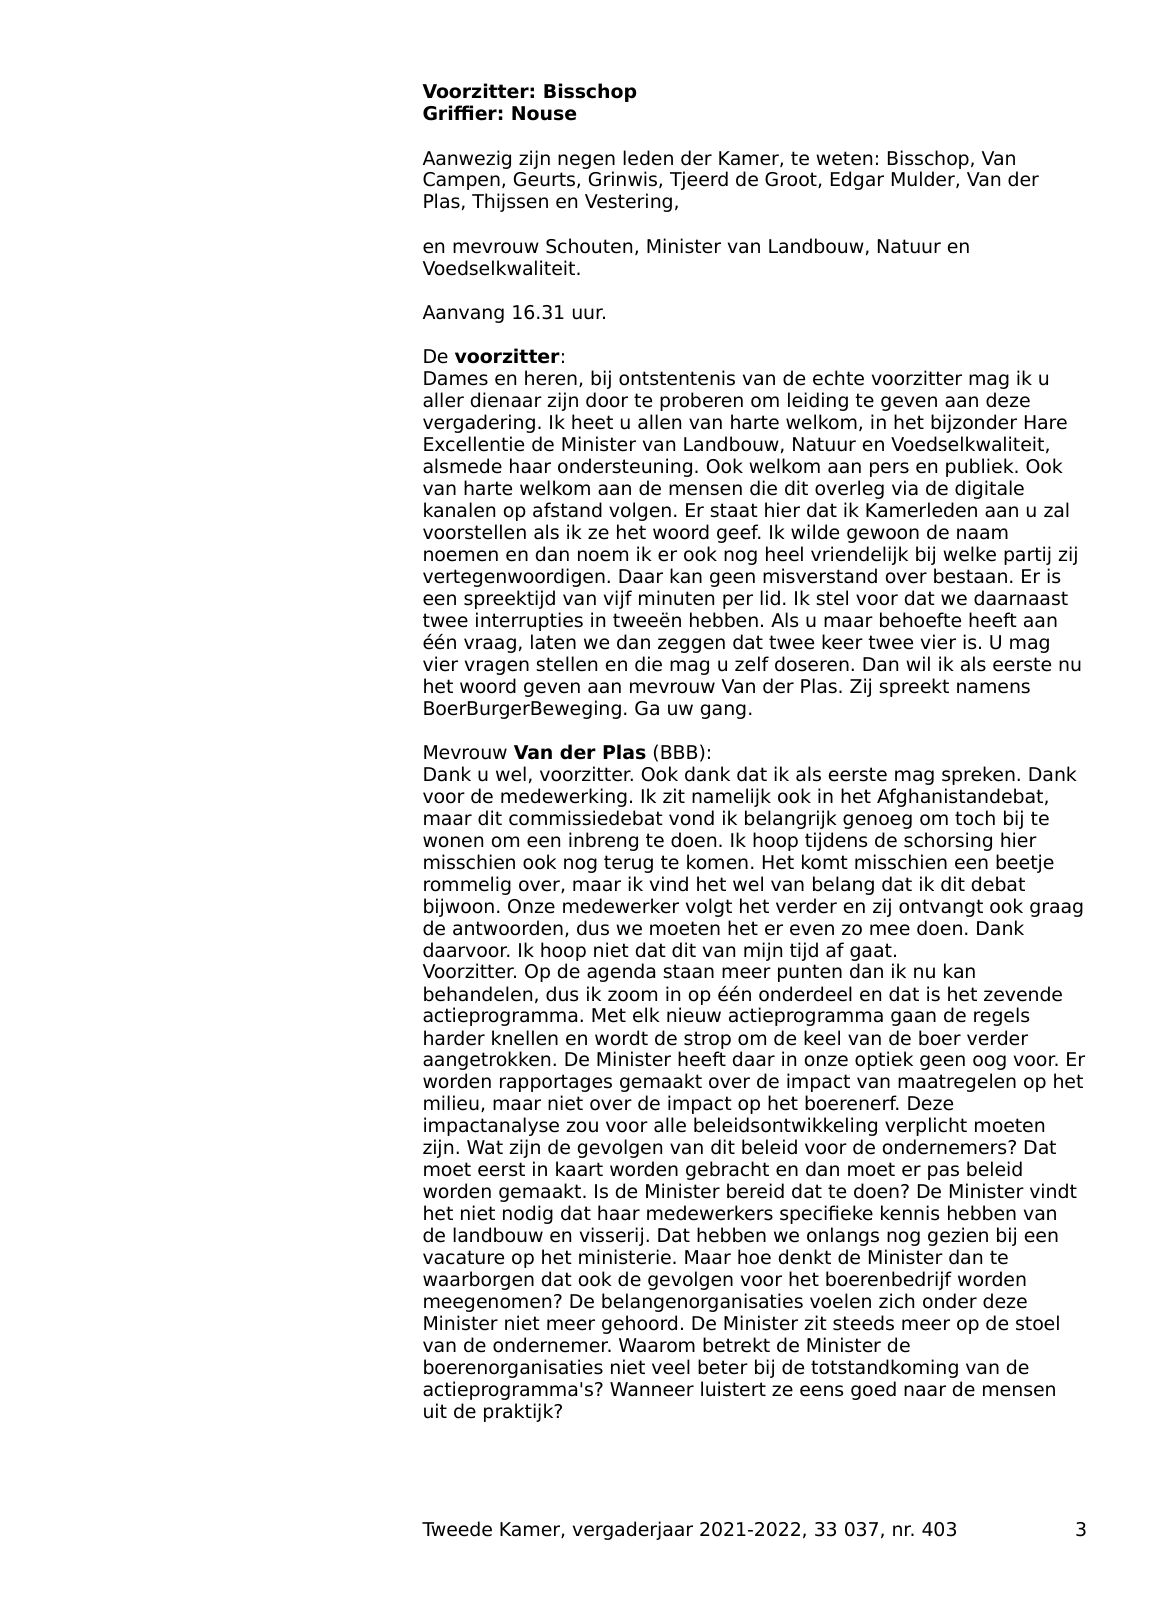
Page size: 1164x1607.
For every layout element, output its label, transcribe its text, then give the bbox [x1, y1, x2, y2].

text De voorzitter: [422, 346, 1087, 368]
text Dank u wel, voorzitter. Ook dank dat ik als eerste mag spreken. Dank voor de medewerking. Ik zit namelijk ook in het Afghanistandebat, maar dit commissiedebat vond ik belangrijk genoeg om toch bij te wonen om een inbreng te doen. Ik hoop tijdens de schorsing hier misschien ook nog terug te komen. Het komt misschien een beetje rommelig over, maar ik vind het wel van belang dat ik dit debat bijwoon. Onze medewerker volgt het verder en zij ontvangt ook graag de antwoorden, dus we moeten het er even zo mee doen. Dank daarvoor. Ik hoop niet dat dit van mijn tijd af gaat. [422, 764, 1087, 961]
text Voorzitter: Bisschop [422, 81, 1087, 103]
text en mevrouw Schouten, Minister van Landbouw, Natuur en Voedselkwaliteit. [422, 236, 1087, 279]
text Aanvang 16.31 uur. [422, 302, 1087, 324]
text Griffier: Nouse [422, 103, 1087, 125]
text Aanwezig zijn negen leden der Kamer, te weten: Bisschop, Van Campen, Geurts, Grinwis, Tjeerd de Groot, Edgar Mulder, Van der Plas, Thijssen en Vestering, [422, 147, 1087, 213]
text Dames en heren, bij ontstentenis van de echte voorzitter mag ik u aller dienaar zijn door te proberen om leiding te geven aan deze vergadering. Ik heet u allen van harte welkom, in het bijzonder Hare Excellentie de Minister van Landbouw, Natuur en Voedselkwaliteit, alsmede haar ondersteuning. Ook welkom aan pers en publiek. Ook van harte welkom aan de mensen die dit overleg via de digitale kanalen op afstand volgen. Er staat hier dat ik Kamerleden aan u zal voorstellen als ik ze het woord geef. Ik wilde gewoon de naam noemen en dan noem ik er ook nog heel vriendelijk bij welke partij zij vertegenwoordigen. Daar kan geen misverstand over bestaan. Er is een spreektijd van vijf minuten per lid. Ik stel voor dat we daarnaast twee interrupties in tweeën hebben. Als u maar behoefte heeft aan één vraag, laten we dan zeggen dat twee keer twee vier is. U mag vier vragen stellen en die mag u zelf doseren. Dan wil ik als eerste nu het woord geven aan mevrouw Van der Plas. Zij spreekt namens BoerBurgerBeweging. Ga uw gang. [422, 368, 1087, 719]
text Mevrouw Van der Plas (BBB): [422, 742, 1087, 764]
text Voorzitter. Op de agenda staan meer punten dan ik nu kan behandelen, dus ik zoom in op één onderdeel en dat is het zevende actieprogramma. Met elk nieuw actieprogramma gaan de regels harder knellen en wordt de strop om de keel van de boer verder aangetrokken. De Minister heeft daar in onze optiek geen oog voor. Er worden rapportages gemaakt over de impact van maatregelen op het milieu, maar niet over de impact op het boerenerf. Deze impactanalyse zou voor alle beleidsontwikkeling verplicht moeten zijn. Wat zijn de gevolgen van dit beleid voor de ondernemers? Dat moet eerst in kaart worden gebracht en dan moet er pas beleid worden gemaakt. Is de Minister bereid dat te doen? De Minister vindt het niet nodig dat haar medewerkers specifieke kennis hebben van de landbouw en visserij. Dat hebben we onlangs nog gezien bij een vacature op het ministerie. Maar hoe denkt de Minister dan te waarborgen dat ook de gevolgen voor het boerenbedrijf worden meegenomen? De belangenorganisaties voelen zich onder deze Minister niet meer gehoord. De Minister zit steeds meer op de stoel van de ondernemer. Waarom betrekt de Minister de boerenorganisaties niet veel beter bij de totstandkoming van de actieprogramma's? Wanneer luistert ze eens goed naar de mensen uit de praktijk? [422, 961, 1087, 1423]
